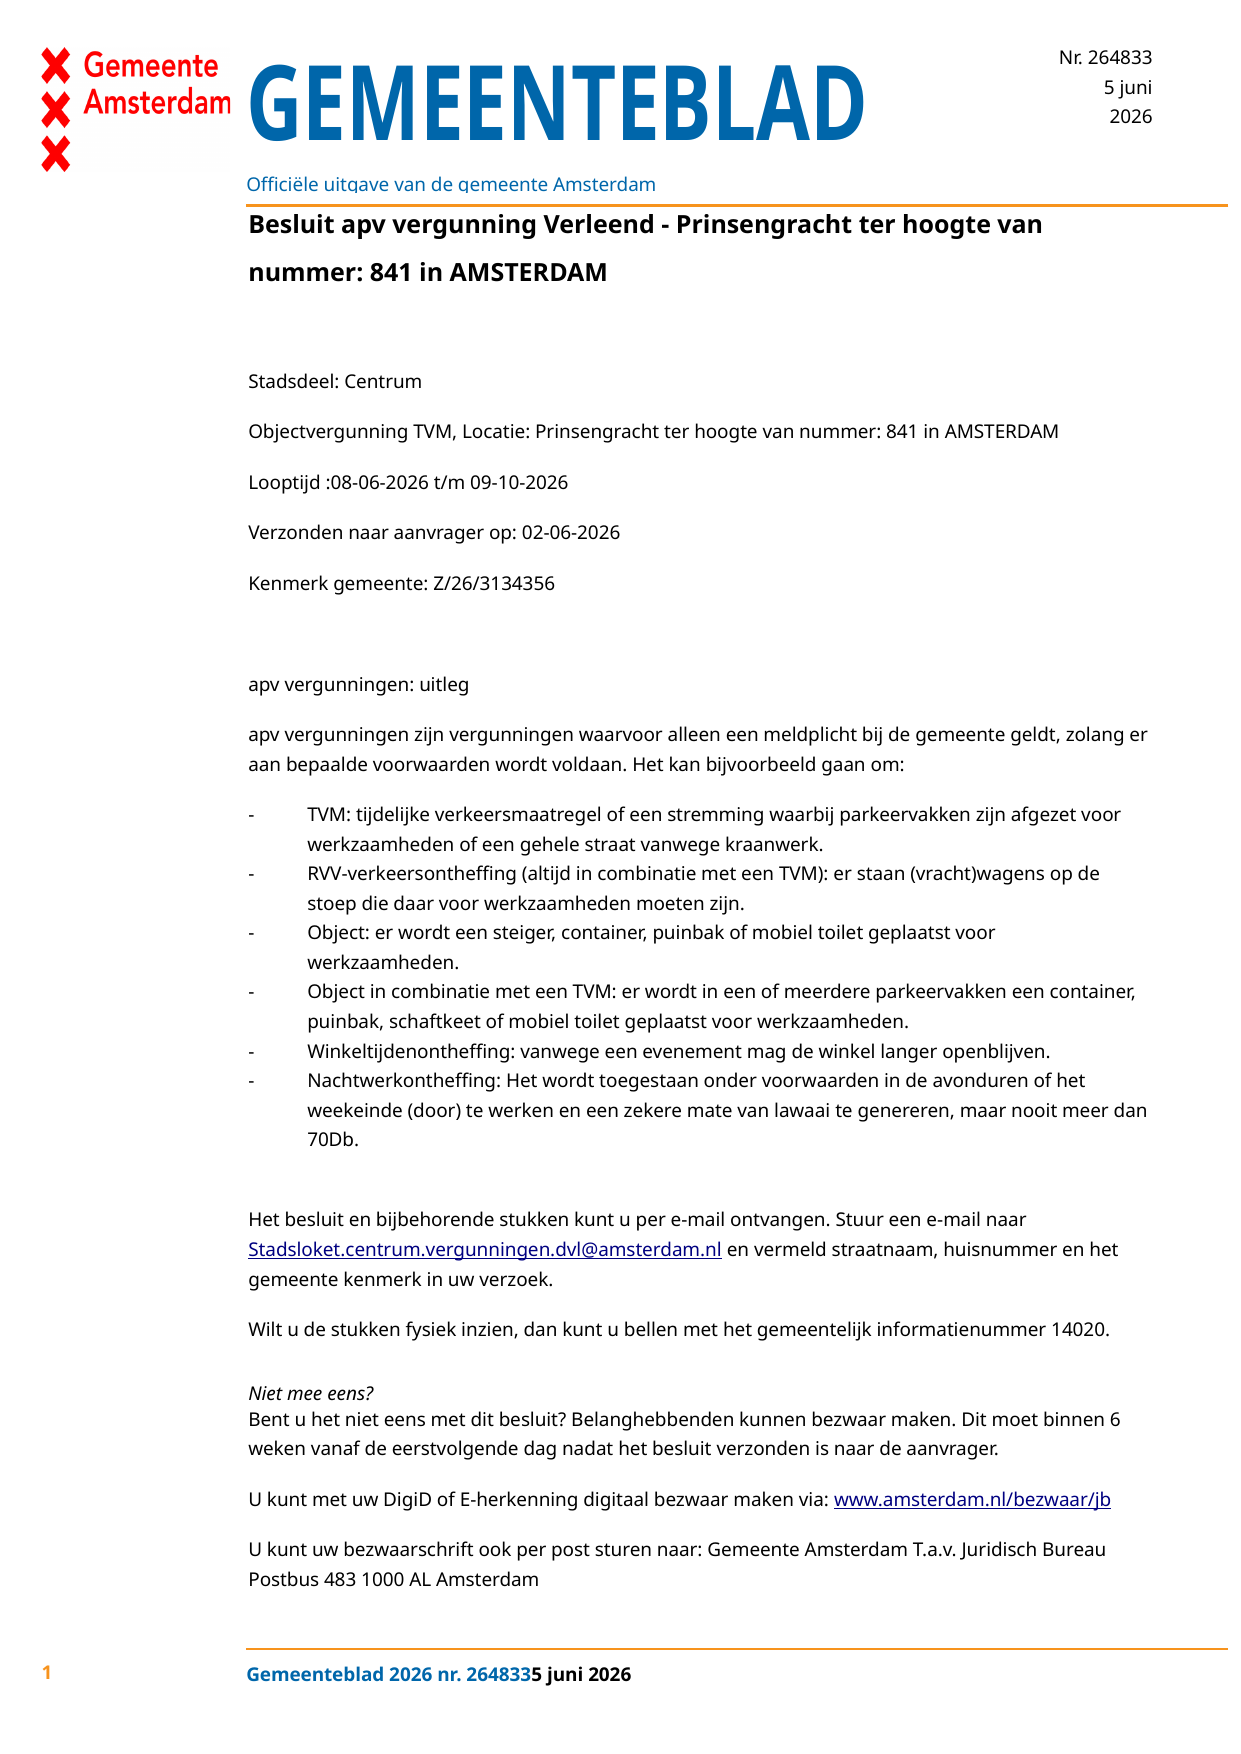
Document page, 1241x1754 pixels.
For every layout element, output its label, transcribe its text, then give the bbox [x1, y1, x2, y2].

list Object in combinatie met een TVM: er wordt in een of meerdere parkeervakken een container, puinbak, schaftkeet of mobiel toilet geplaatst voor werkzaamheden. [248, 979, 1152, 1034]
text apv vergunningen: uitleg [248, 671, 1152, 697]
text Besluit apv vergunning Verleend - Prinsengracht ter hoogte van nummer: 841 in AMSTERDAM [248, 207, 1152, 288]
text Niet mee eens? [248, 1380, 1152, 1406]
text Verzonden naar aanvrager op: 02-06-2026 [248, 519, 1152, 545]
text U kunt uw bezwaarschrift ook per post sturen naar: Gemeente Amsterdam T.a.v. Juridisch Bureau Postbus 483 1000 AL Amsterdam [248, 1536, 1152, 1592]
list TVM: tijdelijke verkeersmaatregel of een stremming waarbij parkeervakken zijn afgezet voor werkzaamheden of een gehele straat vanwege kraanwerk. [248, 801, 1152, 857]
list RVV-verkeersontheffing (altijd in combinatie met een TVM): er staan (vracht)wagens op de stoep die daar voor werkzaamheden moeten zijn. [248, 860, 1152, 916]
text U kunt met uw DigiD of E-herkenning digitaal bezwaar maken via: www.amsterdam.nl/bezwaar/jb [248, 1486, 1152, 1512]
text Stadsdeel: Centrum [248, 368, 1152, 394]
text Looptijd :08-06-2026 t/m 09-10-2026 [248, 469, 1152, 495]
list Winkeltijdenontheffing: vanwege een evenement mag de winkel langer openblijven. [248, 1038, 1152, 1064]
text apv vergunningen zijn vergunningen waarvoor alleen een meldplicht bij de gemeente geldt, zolang er aan bepaalde voorwaarden wordt voldaan. Het kan bijvoorbeeld gaan om: [248, 721, 1152, 777]
text Het besluit en bijbehorende stukken kunt u per e-mail ontvangen. Stuur een e-mail naar Stadsloket.centrum.vergunningen.dvl@amsterdam.nl en vermeld straatnaam, huisnummer en het gemeente kenmerk in uw verzoek. [248, 1207, 1152, 1292]
picture [41, 47, 231, 172]
text Kenmerk gemeente: Z/26/3134356 [248, 570, 1152, 596]
text Objectvergunning TVM, Locatie: Prinsengracht ter hoogte van nummer: 841 in AMSTERDAM [248, 419, 1152, 444]
text Wilt u de stukken fysiek inzien, dan kunt u bellen met het gemeentelijk informatienummer 14020. [248, 1316, 1152, 1342]
list Nachtwerkontheffing: Het wordt toegestaan onder voorwaarden in de avonduren of het weekeinde (door) te werken en een zekere mate van lawaai te genereren, maar nooit meer dan 70Db. [248, 1067, 1152, 1152]
list Object: er wordt een steiger, container, puinbak of mobiel toilet geplaatst voor werkzaamheden. [248, 919, 1152, 975]
text Bent u het niet eens met dit besluit? Belanghebbenden kunnen bezwaar maken. Dit moet binnen 6 weken vanaf de eerstvolgende dag nadat het besluit verzonden is naar de aanvrager. [248, 1406, 1152, 1461]
